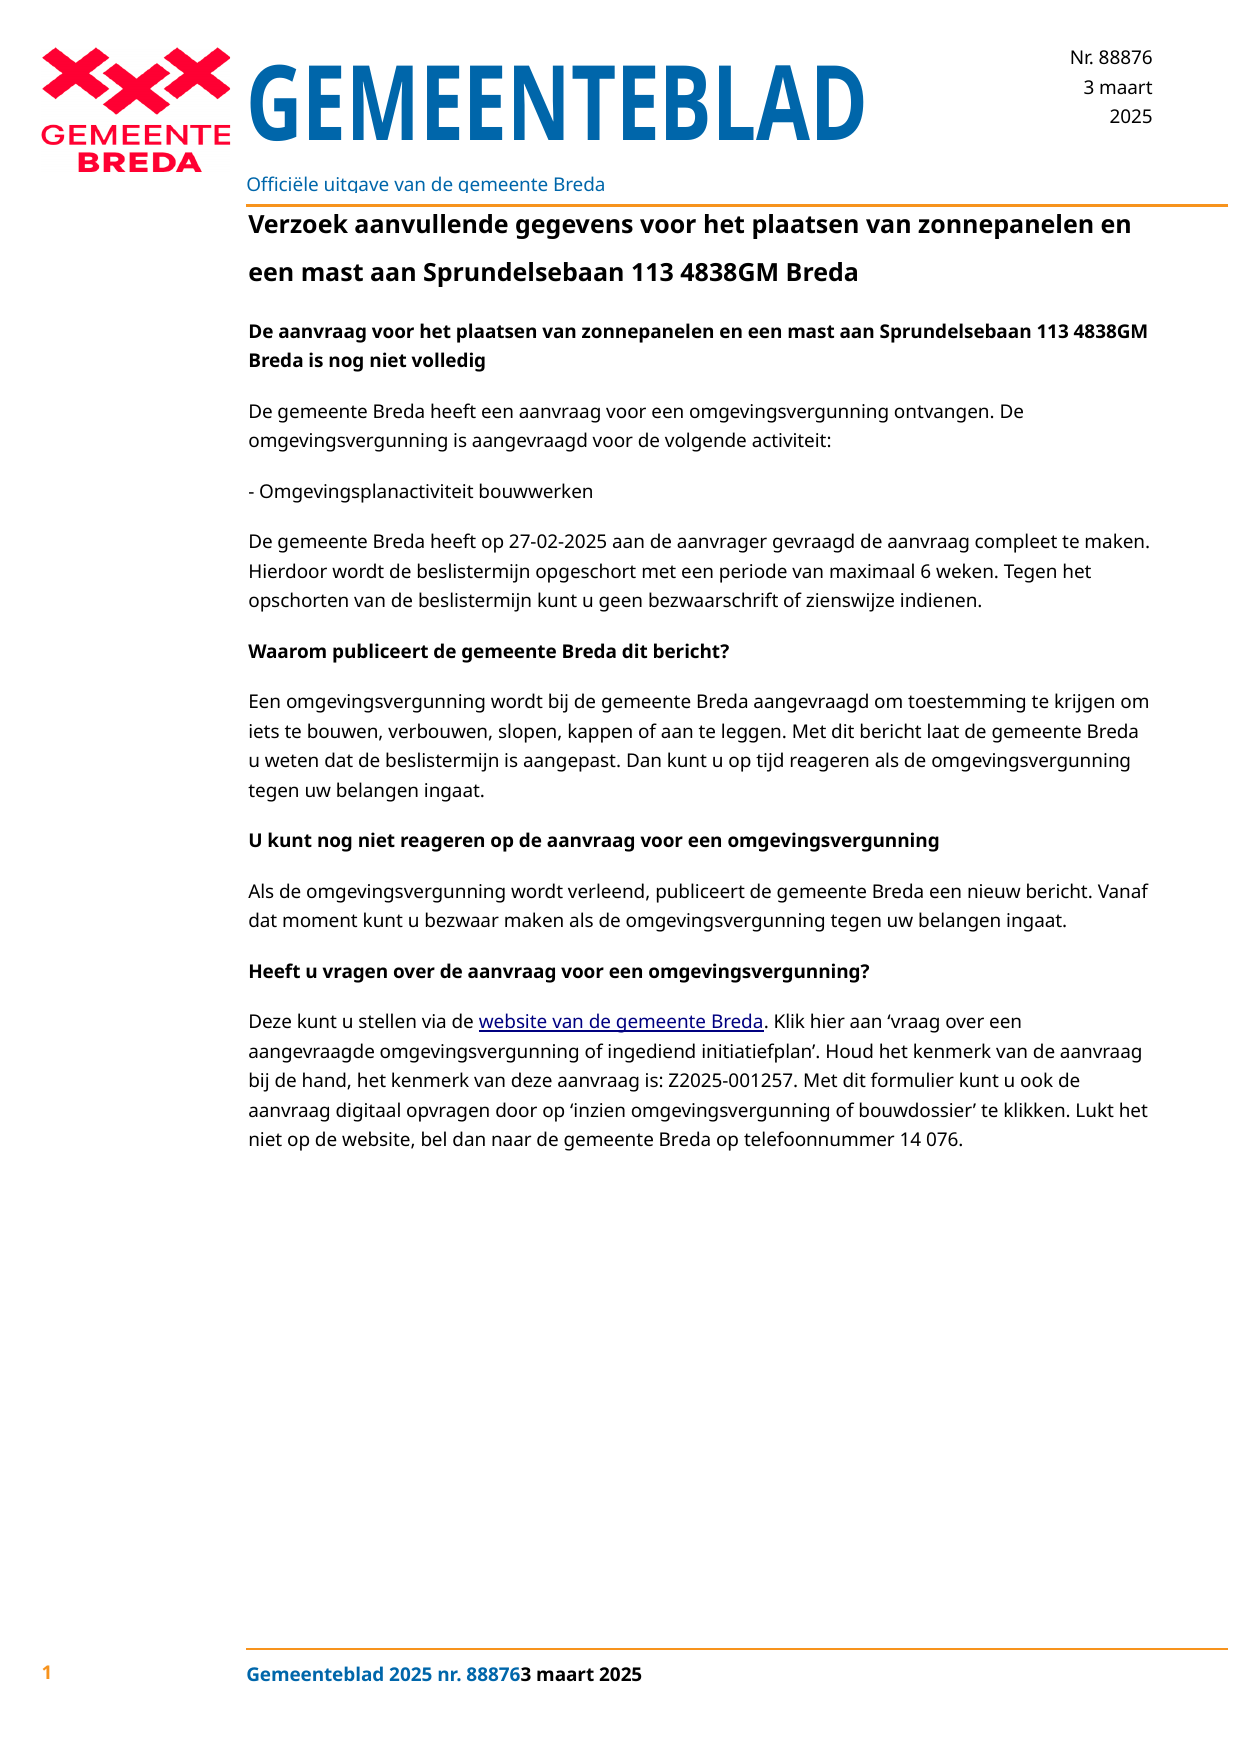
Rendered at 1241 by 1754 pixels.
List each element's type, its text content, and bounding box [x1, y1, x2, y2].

text Als de omgevingsvergunning wordt verleend, publiceert de gemeente Breda een nieuw bericht. Vanaf dat moment kunt u bezwaar maken als de omgevingsvergunning tegen uw belangen ingaat. [248, 878, 1152, 933]
text Waarom publiceert de gemeente Breda dit bericht? [248, 638, 1152, 664]
text Heeft u vragen over de aanvraag voor een omgevingsvergunning? [248, 958, 1152, 984]
text Verzoek aanvullende gegevens voor het plaatsen van zonnepanelen en een mast aan Sprundelsebaan 113 4838GM Breda [248, 207, 1152, 288]
picture [41, 47, 231, 172]
text De aanvraag voor het plaatsen van zonnepanelen en een mast aan Sprundelsebaan 113 4838GM Breda is nog niet volledig [248, 318, 1152, 373]
text Deze kunt u stellen via de website van de gemeente Breda. Klik hier aan ‘vraag over een aangevraagde omgevingsvergunning of ingediend initiatiefplan’. Houd het kenmerk van de aanvraag bij de hand, het kenmerk van deze aanvraag is: Z2025-001257. Met dit formulier kunt u ook de aanvraag digitaal opvragen door op ‘inzien omgevingsvergunning of bouwdossier’ te klikken. Lukt het niet op de website, bel dan naar de gemeente Breda op telefoonnummer 14 076. [248, 1008, 1152, 1152]
text Een omgevingsvergunning wordt bij de gemeente Breda aangevraagd om toestemming te krijgen om iets te bouwen, verbouwen, slopen, kappen of aan te leggen. Met dit bericht laat de gemeente Breda u weten dat de beslistermijn is aangepast. Dan kunt u op tijd reageren als de omgevingsvergunning tegen uw belangen ingaat. [248, 688, 1152, 803]
text De gemeente Breda heeft op 27-02-2025 aan de aanvrager gevraagd de aanvraag compleet te maken. Hierdoor wordt de beslistermijn opgeschort met een periode van maximaal 6 weken. Tegen het opschorten van de beslistermijn kunt u geen bezwaarschrift of zienswijze indienen. [248, 528, 1152, 613]
text - Omgevingsplanactiviteit bouwwerken [248, 478, 1152, 504]
text De gemeente Breda heeft een aanvraag voor een omgevingsvergunning ontvangen. De omgevingsvergunning is aangevraagd voor de volgende activiteit: [248, 398, 1152, 453]
text U kunt nog niet reageren op de aanvraag voor een omgevingsvergunning [248, 827, 1152, 853]
